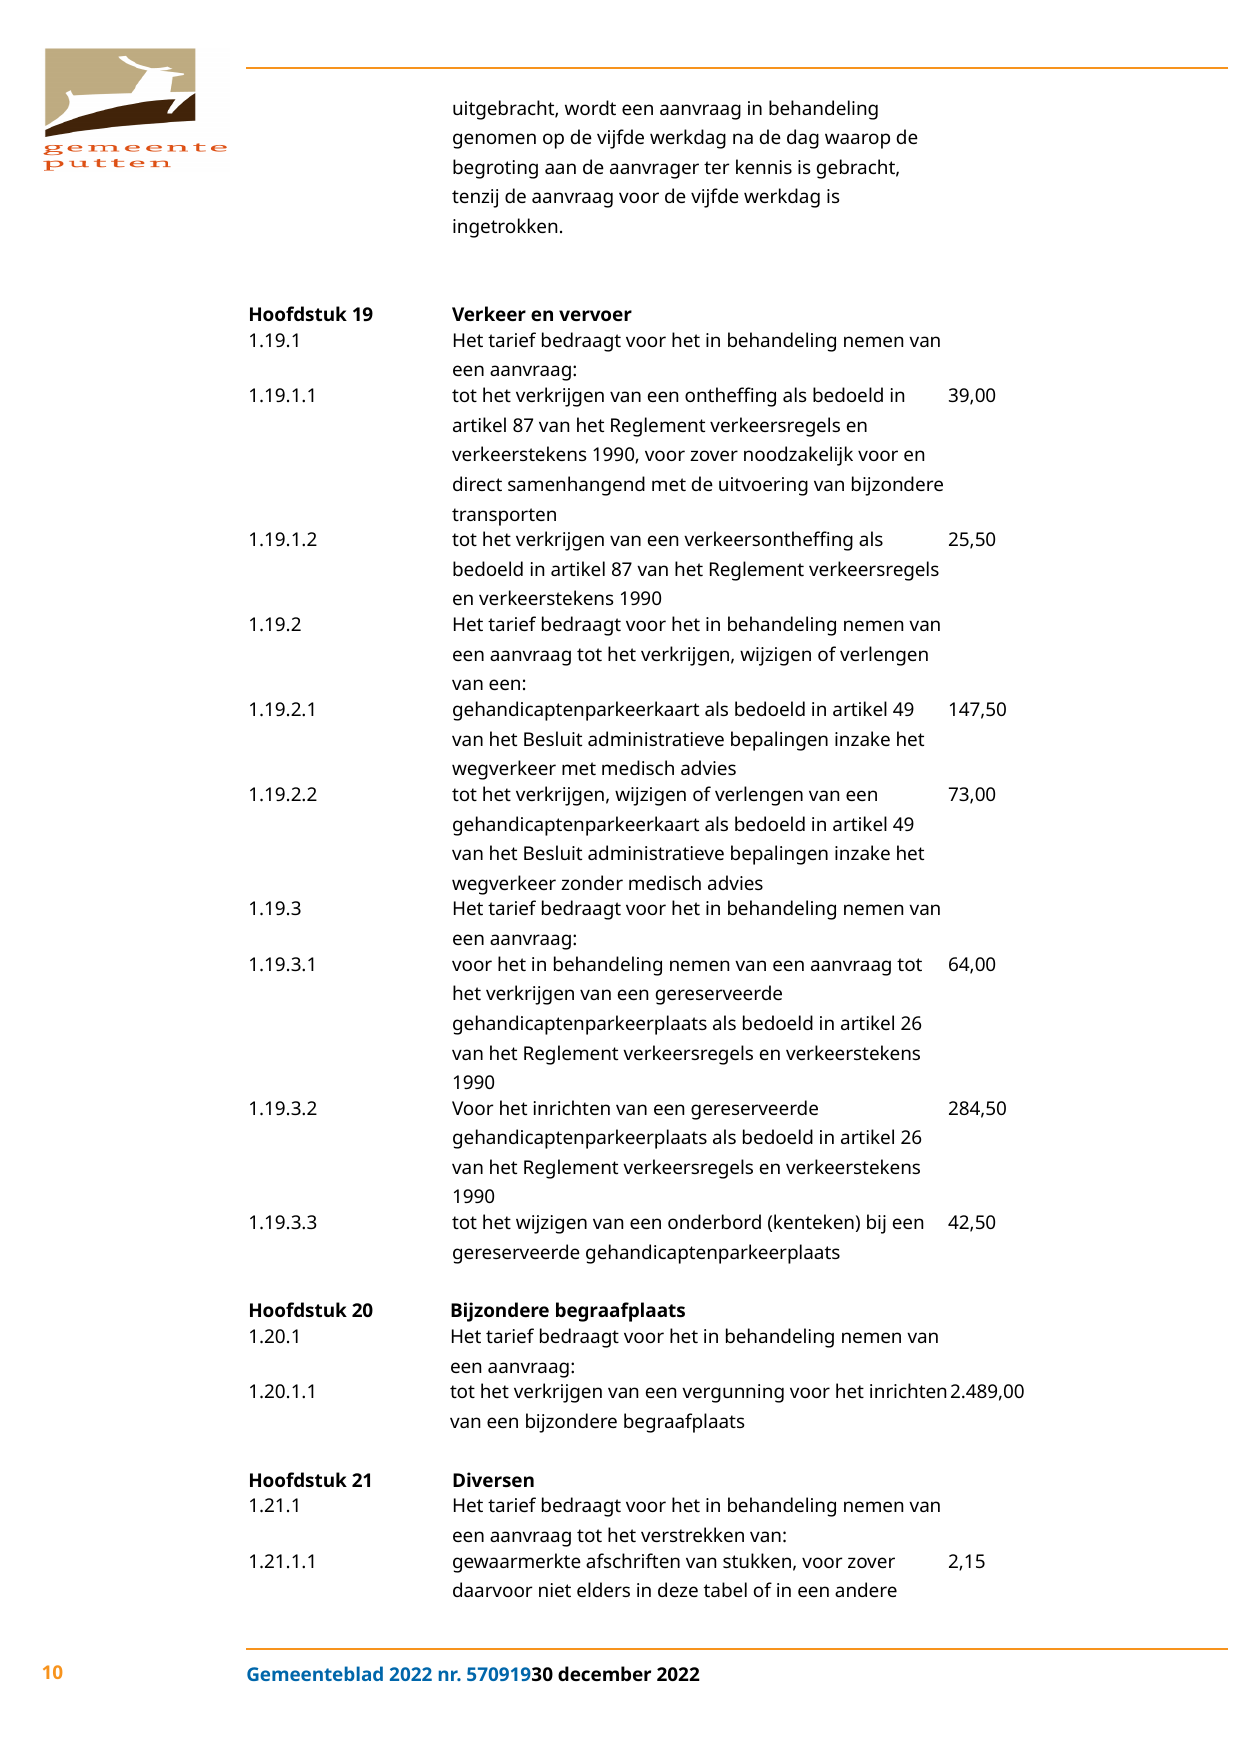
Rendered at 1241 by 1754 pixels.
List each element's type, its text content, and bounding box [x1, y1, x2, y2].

table_cell 1.19.3.3 [248, 1210, 452, 1265]
table_cell [948, 327, 1152, 382]
table_cell 1.21.1.1 [248, 1548, 452, 1603]
picture [41, 47, 231, 172]
table_cell tot het wijzigen van een onderbord (kenteken) bij een gereserveerde gehandicaptenparkeerplaats [452, 1210, 948, 1265]
table_cell Het tarief bedraagt voor het in behandeling nemen van een aanvraag: [450, 1324, 950, 1379]
table_cell tot het verkrijgen, wijzigen of verlengen van een gehandicaptenparkeerkaart als bedoeld in artikel 49 van het Besluit administratieve bepalingen inzake het wegverkeer zonder medisch advies [452, 781, 948, 896]
table_cell [948, 896, 1152, 951]
table_cell Het tarief bedraagt voor het in behandeling nemen van een aanvraag: [452, 327, 948, 382]
table_cell 2.489,00 [950, 1379, 1152, 1434]
table_cell 1.19.2.1 [248, 696, 452, 781]
table_cell 39,00 [948, 383, 1152, 526]
table_header Verkeer en vervoer [452, 301, 948, 327]
table_header [950, 1298, 1152, 1323]
table_header Bijzondere begraafplaats [450, 1298, 950, 1323]
table_cell gehandicaptenparkeerkaart als bedoeld in artikel 49 van het Besluit administratieve bepalingen inzake het wegverkeer met medisch advies [452, 696, 948, 781]
table_cell 1.19.3.1 [248, 951, 452, 1095]
table_cell uitgebracht, wordt een aanvraag in behandeling genomen op de vijfde werkdag na de dag waarop de begroting aan de aanvrager ter kennis is gebracht, tenzij de aanvraag voor de vijfde werkdag is ingetrokken. [452, 95, 948, 239]
table_cell 1.19.3.2 [248, 1095, 452, 1209]
table_cell gewaarmerkte afschriften van stukken, voor zover daarvoor niet elders in deze tabel of in een andere [452, 1548, 948, 1603]
table_cell 284,50 [948, 1095, 1152, 1209]
table_cell voor het in behandeling nemen van een aanvraag tot het verkrijgen van een gereserveerde gehandicaptenparkeerplaats als bedoeld in artikel 26 van het Reglement verkeersregels en verkeerstekens 1990 [452, 951, 948, 1095]
table_header [948, 301, 1152, 327]
table_cell [948, 95, 1152, 239]
table_cell [948, 611, 1152, 696]
table_cell 42,50 [948, 1210, 1152, 1265]
table_cell 73,00 [948, 781, 1152, 896]
table_cell tot het verkrijgen van een ontheffing als bedoeld in artikel 87 van het Reglement verkeersregels en verkeerstekens 1990, voor zover noodzakelijk voor en direct samenhangend met de uitvoering van bijzondere transporten [452, 383, 948, 526]
table_header Diversen [452, 1467, 948, 1493]
table_header Hoofdstuk 21 [248, 1467, 452, 1493]
table_cell Het tarief bedraagt voor het in behandeling nemen van een aanvraag tot het verkrijgen, wijzigen of verlengen van een: [452, 611, 948, 696]
table_cell Voor het inrichten van een gereserveerde gehandicaptenparkeerplaats als bedoeld in artikel 26 van het Reglement verkeersregels en verkeerstekens 1990 [452, 1095, 948, 1209]
table_cell Het tarief bedraagt voor het in behandeling nemen van een aanvraag tot het verstrekken van: [452, 1493, 948, 1548]
table_cell 1.21.1 [248, 1493, 452, 1548]
table_header [948, 1467, 1152, 1493]
table_cell Het tarief bedraagt voor het in behandeling nemen van een aanvraag: [452, 896, 948, 951]
table_cell 1.19.2.2 [248, 781, 452, 896]
table_cell tot het verkrijgen van een verkeersontheffing als bedoeld in artikel 87 van het Reglement verkeersregels en verkeerstekens 1990 [452, 526, 948, 611]
table_header Hoofdstuk 19 [248, 301, 452, 327]
table_cell [948, 1493, 1152, 1548]
table_cell 25,50 [948, 526, 1152, 611]
table_cell 1.20.1.1 [248, 1379, 450, 1434]
table_cell 1.20.1 [248, 1324, 450, 1379]
table_cell 1.19.1 [248, 327, 452, 382]
table_cell 1.19.1.1 [248, 383, 452, 526]
table_cell 1.19.1.2 [248, 526, 452, 611]
table_cell 147,50 [948, 696, 1152, 781]
table_cell [248, 95, 452, 239]
table_cell 1.19.2 [248, 611, 452, 696]
table_cell 2,15 [948, 1548, 1152, 1603]
table_header Hoofdstuk 20 [248, 1298, 450, 1323]
table_cell 1.19.3 [248, 896, 452, 951]
table_cell 64,00 [948, 951, 1152, 1095]
table_cell tot het verkrijgen van een vergunning voor het inrichten van een bijzondere begraafplaats [450, 1379, 950, 1434]
table_cell [950, 1324, 1152, 1379]
